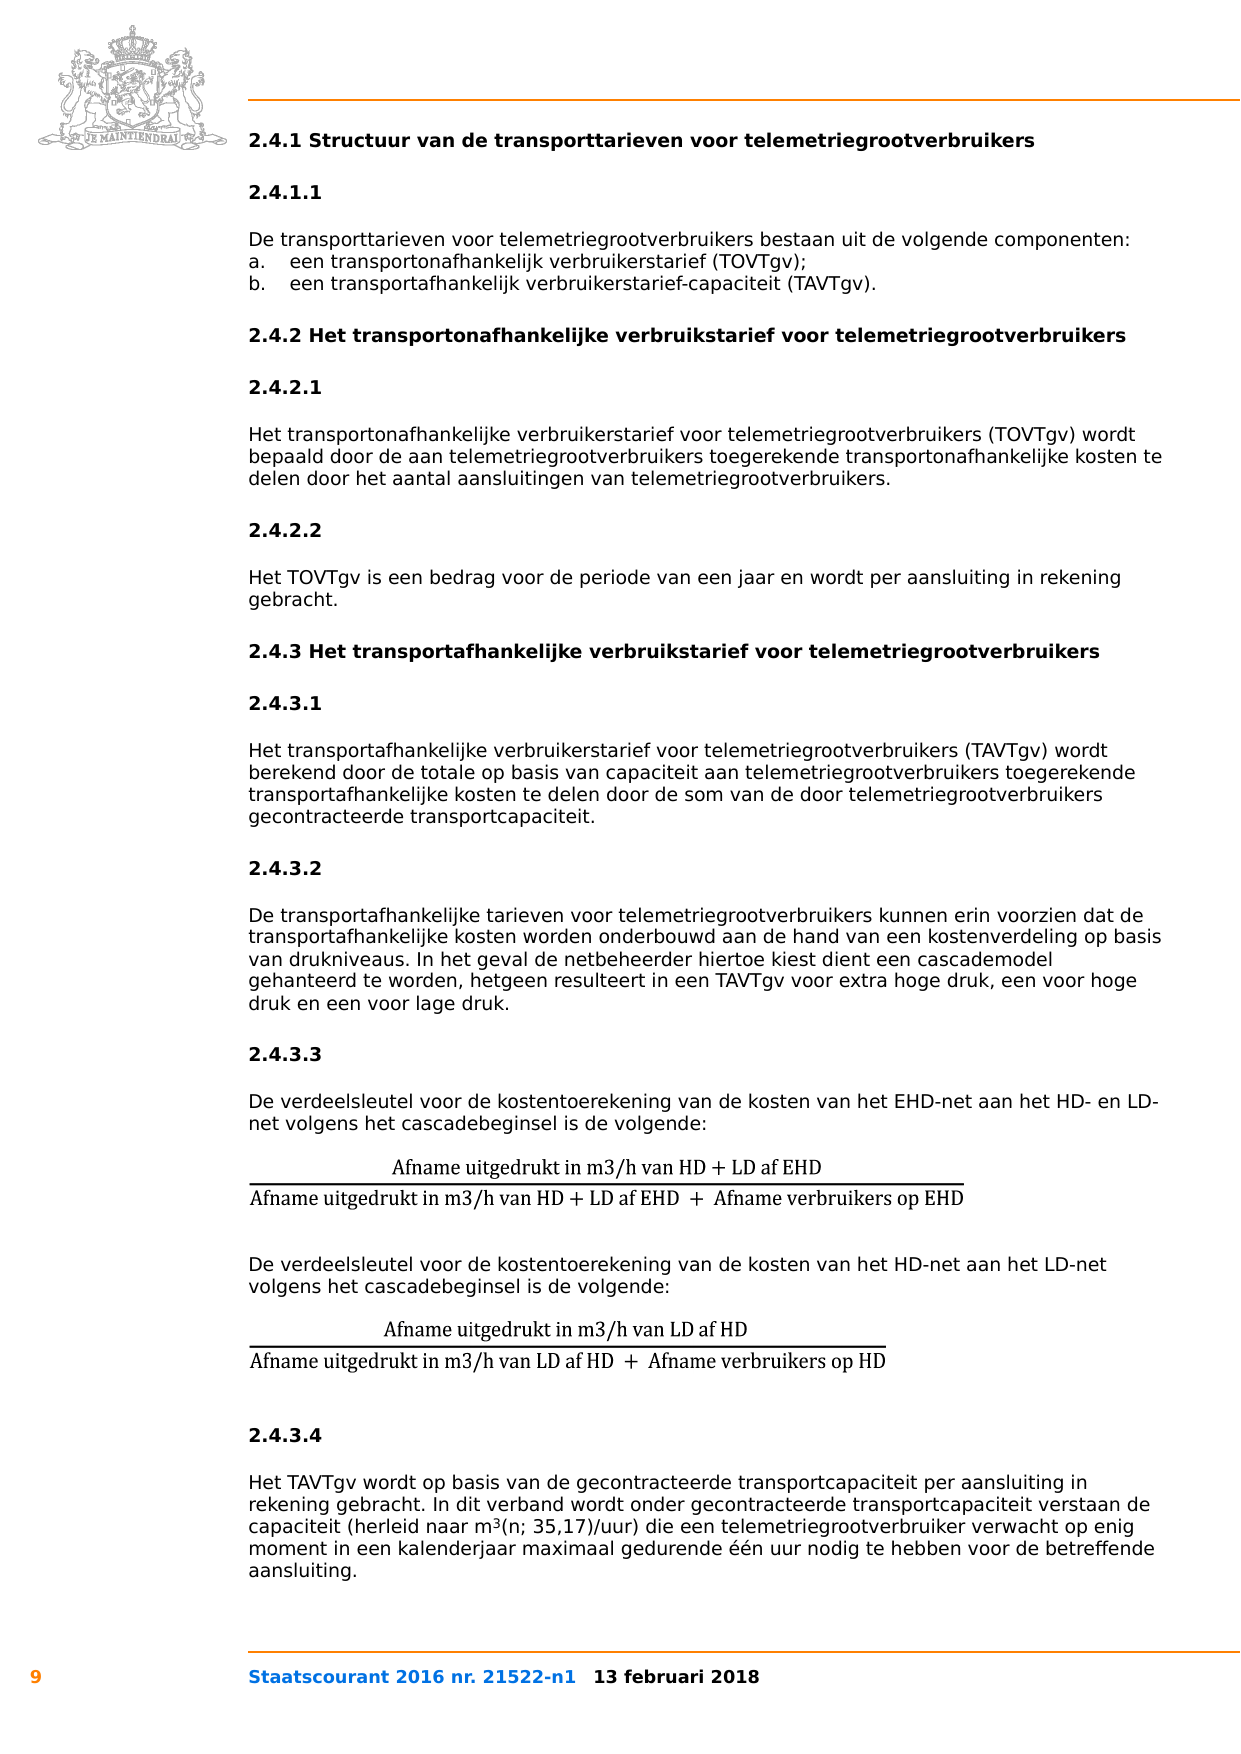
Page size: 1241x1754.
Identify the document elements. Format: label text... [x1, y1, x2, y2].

subtitle 2.4.1.1 [248, 182, 1163, 204]
text Het TAVTgv wordt op basis van de gecontracteerde transportcapaciteit per aansluiting in rekening gebracht. In dit verband wordt onder gecontracteerde transportcapaciteit verstaan de capaciteit (herleid naar m3(n; 35,17)/uur) die een telemetriegrootverbruiker verwacht op enig moment in een kalenderjaar maximaal gedurende één uur nodig te hebben voor de betreffende aansluiting. [248, 1472, 1163, 1582]
text De verdeelsleutel voor de kostentoerekening van de kosten van het HD-net aan het LD-net volgens het cascadebeginsel is de volgende: [248, 1254, 1163, 1298]
text Het transportonafhankelijke verbruikerstarief voor telemetriegrootverbruikers (TOVTgv) wordt bepaald door de aan telemetriegrootverbruikers toegerekende transportonafhankelijke kosten te delen door het aantal aansluitingen van telemetriegrootverbruikers. [248, 424, 1163, 490]
text b. een transportafhankelijk verbruikerstarief-capaciteit (TAVTgv). [248, 273, 1163, 295]
subtitle 2.4.3.2 [248, 857, 1163, 879]
subtitle 2.4.3.3 [248, 1044, 1163, 1066]
picture [248, 1157, 1004, 1211]
subtitle 2.4.2.1 [248, 377, 1163, 399]
subtitle 2.4.2 Het transportonafhankelijke verbruikstarief voor telemetriegrootverbruikers [248, 325, 1163, 347]
picture [38, 25, 227, 150]
subtitle 2.4.3 Het transportafhankelijke verbruikstarief voor telemetriegrootverbruikers [248, 641, 1163, 663]
text a. een transportonafhankelijk verbruikerstarief (TOVTgv); [248, 251, 1163, 273]
text De verdeelsleutel voor de kostentoerekening van de kosten van het EHD-net aan het HD- en LD-net volgens het cascadebeginsel is de volgende: [248, 1091, 1163, 1135]
subtitle 2.4.3.1 [248, 693, 1163, 714]
text De transporttarieven voor telemetriegrootverbruikers bestaan uit de volgende componenten: [248, 229, 1163, 251]
subtitle 2.4.3.4 [248, 1425, 1163, 1447]
subtitle 2.4.2.2 [248, 520, 1163, 542]
text Het TOVTgv is een bedrag voor de periode van een jaar en wordt per aansluiting in rekening gebracht. [248, 567, 1163, 611]
subtitle 2.4.1 Structuur van de transporttarieven voor telemetriegrootverbruikers [248, 130, 1163, 152]
text De transportafhankelijke tarieven voor telemetriegrootverbruikers kunnen erin voorzien dat de transportafhankelijke kosten worden onderbouwd aan de hand van een kostenverdeling op basis van drukniveaus. In het geval de netbeheerder hiertoe kiest dient een cascademodel gehanteerd te worden, hetgeen resulteert in een TAVTgv voor extra hoge druk, een voor hoge druk en een voor lage druk. [248, 904, 1163, 1014]
text Het transportafhankelijke verbruikerstarief voor telemetriegrootverbruikers (TAVTgv) wordt berekend door de totale op basis van capaciteit aan telemetriegrootverbruikers toegerekende transportafhankelijke kosten te delen door de som van de door telemetriegrootverbruikers gecontracteerde transportcapaciteit. [248, 739, 1163, 827]
picture [248, 1320, 916, 1374]
